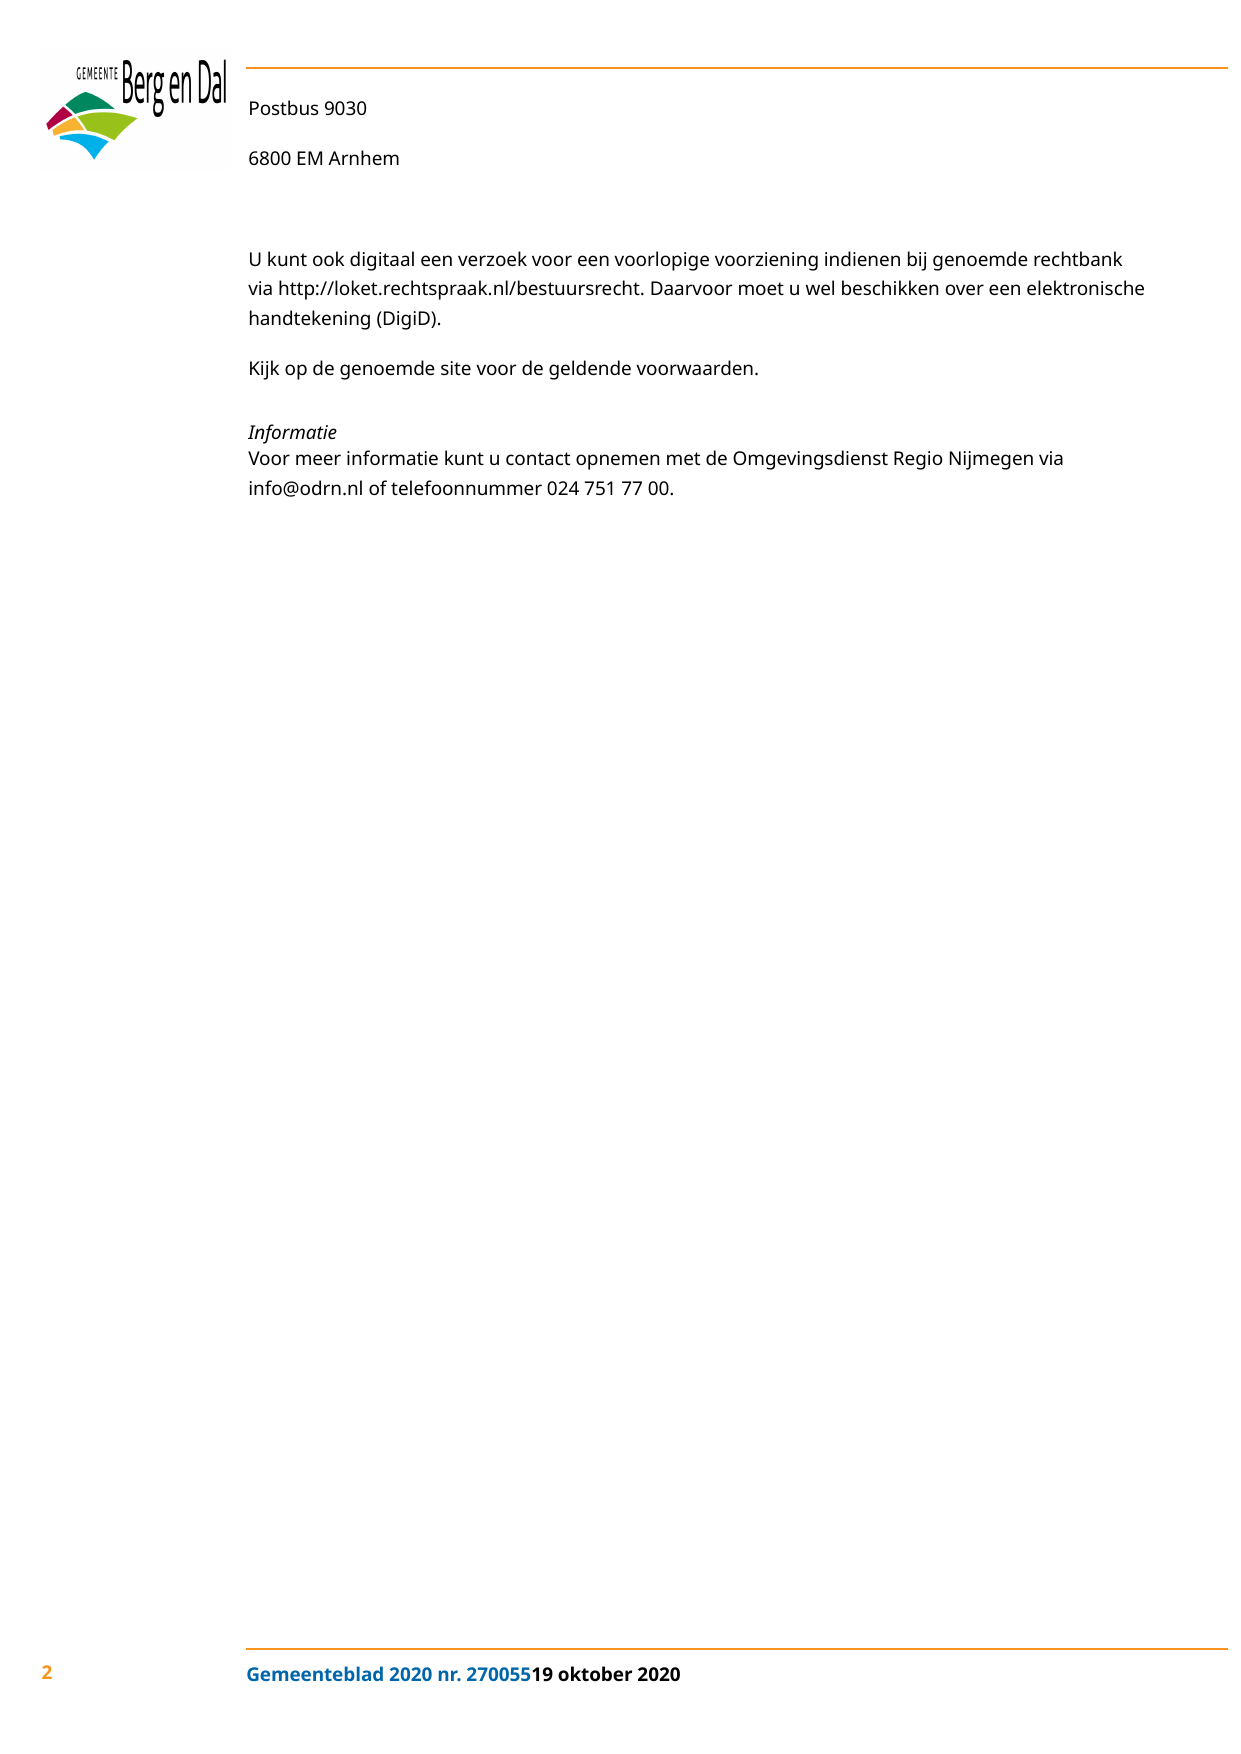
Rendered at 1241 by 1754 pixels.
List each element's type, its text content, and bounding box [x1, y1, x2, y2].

text Voor meer informatie kunt u contact opnemen met de Omgevingsdienst Regio Nijmegen via info@odrn.nl of telefoonnummer 024 751 77 00. [248, 445, 1152, 501]
text U kunt ook digitaal een verzoek voor een voorlopige voorziening indienen bij genoemde rechtbank via http://loket.rechtspraak.nl/bestuursrecht. Daarvoor moet u wel beschikken over een elektronische handtekening (DigiD). [248, 246, 1152, 331]
text Informatie [248, 419, 1152, 445]
text 6800 EM Arnhem [248, 145, 1152, 171]
text Kijk op de genoemde site voor de geldende voorwaarden. [248, 356, 1152, 381]
picture [41, 47, 231, 172]
text Postbus 9030 [248, 95, 1152, 121]
